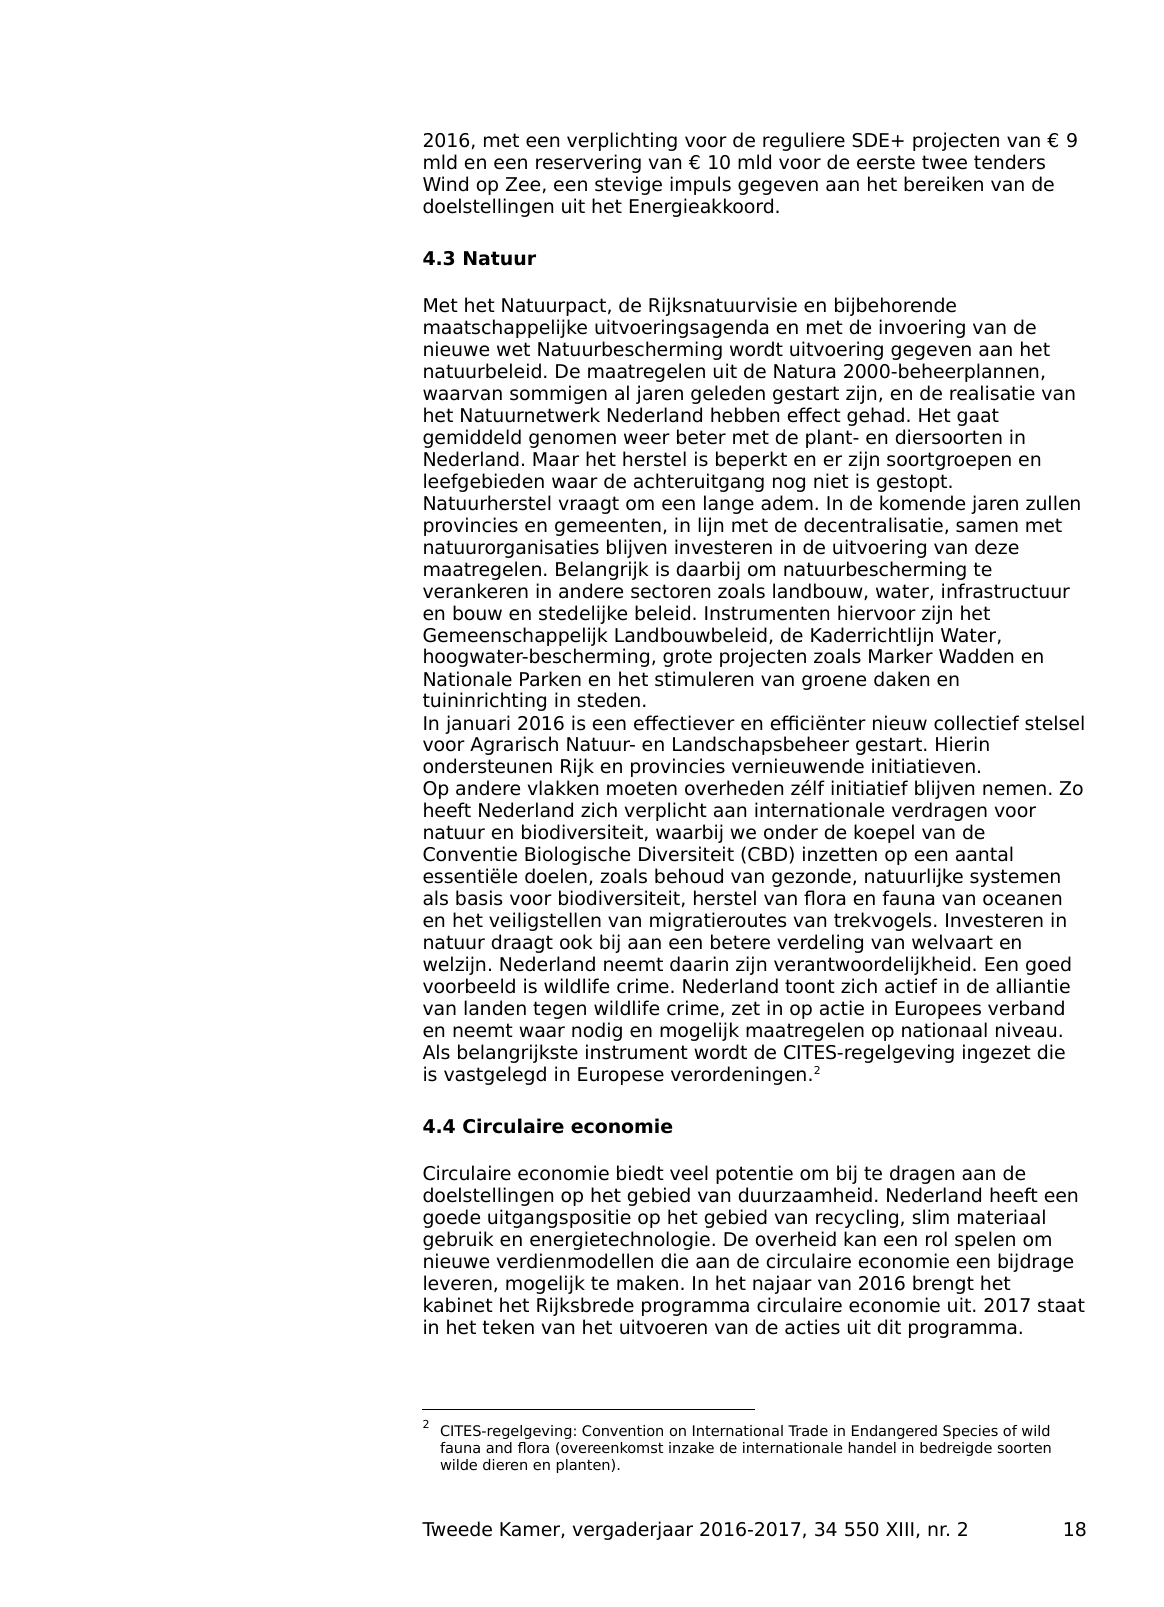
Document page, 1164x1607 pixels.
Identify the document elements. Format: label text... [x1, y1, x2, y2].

text CITES-regelgeving: Convention on International Trade in Endangered Species of wild fauna and flora (overeenkomst inzake de internationale handel in bedreigde soorten wilde dieren en planten). [422, 1418, 1087, 1474]
text Circulaire economie biedt veel potentie om bij te dragen aan de doelstellingen op het gebied van duurzaamheid. Nederland heeft een goede uitgangspositie op het gebied van recycling, slim materiaal gebruik en energietechnologie. De overheid kan een rol spelen om nieuwe verdienmodellen die aan de circulaire economie een bijdrage leveren, mogelijk te maken. In het najaar van 2016 brengt het kabinet het Rijksbrede programma circulaire economie uit. 2017 staat in het teken van het uitvoeren van de acties uit dit programma. [422, 1163, 1087, 1339]
subtitle 4.3 Natuur [422, 248, 1087, 270]
text In januari 2016 is een effectiever en efficiënter nieuw collectief stelsel voor Agrarisch Natuur- en Landschapsbeheer gestart. Hierin ondersteunen Rijk en provincies vernieuwende initiatieven. [422, 712, 1087, 778]
text Op andere vlakken moeten overheden zélf initiatief blijven nemen. Zo heeft Nederland zich verplicht aan internationale verdragen voor natuur en biodiversiteit, waarbij we onder de koepel van de Conventie Biologische Diversiteit (CBD) inzetten op een aantal essentiële doelen, zoals behoud van gezonde, natuurlijke systemen als basis voor biodiversiteit, herstel van flora en fauna van oceanen en het veiligstellen van migratieroutes van trekvogels. Investeren in natuur draagt ook bij aan een betere verdeling van welvaart en welzijn. Nederland neemt daarin zijn verantwoordelijkheid. Een goed voorbeeld is wildlife crime. Nederland toont zich actief in de alliantie van landen tegen wildlife crime, zet in op actie in Europees verband en neemt waar nodig en mogelijk maatregelen op nationaal niveau. Als belangrijkste instrument wordt de CITES-regelgeving ingezet die is vastgelegd in Europese verordeningen. [422, 778, 1087, 1086]
subtitle 4.4 Circulaire economie [422, 1116, 1087, 1138]
text Met het Natuurpact, de Rijksnatuurvisie en bijbehorende maatschappelijke uitvoeringsagenda en met de invoering van de nieuwe wet Natuurbescherming wordt uitvoering gegeven aan het natuurbeleid. De maatregelen uit de Natura 2000-beheerplannen, waarvan sommigen al jaren geleden gestart zijn, en de realisatie van het Natuurnetwerk Nederland hebben effect gehad. Het gaat gemiddeld genomen weer beter met de plant- en diersoorten in Nederland. Maar het herstel is beperkt en er zijn soortgroepen en leefgebieden waar de achteruitgang nog niet is gestopt. Natuurherstel vraagt om een lange adem. In de komende jaren zullen provincies en gemeenten, in lijn met de decentralisatie, samen met natuurorganisaties blijven investeren in de uitvoering van deze maatregelen. Belangrijk is daarbij om natuurbescherming te verankeren in andere sectoren zoals landbouw, water, infrastructuur en bouw en stedelijke beleid. Instrumenten hiervoor zijn het Gemeenschappelijk Landbouwbeleid, de Kaderrichtlijn Water, hoogwater-bescherming, grote projecten zoals Marker Wadden en Nationale Parken en het stimuleren van groene daken en tuininrichting in steden. [422, 295, 1087, 712]
text 2016, met een verplichting voor de reguliere SDE+ projecten van € 9 mld en een reservering van € 10 mld voor de eerste twee tenders Wind op Zee, een stevige impuls gegeven aan het bereiken van de doelstellingen uit het Energieakkoord. [422, 130, 1087, 218]
